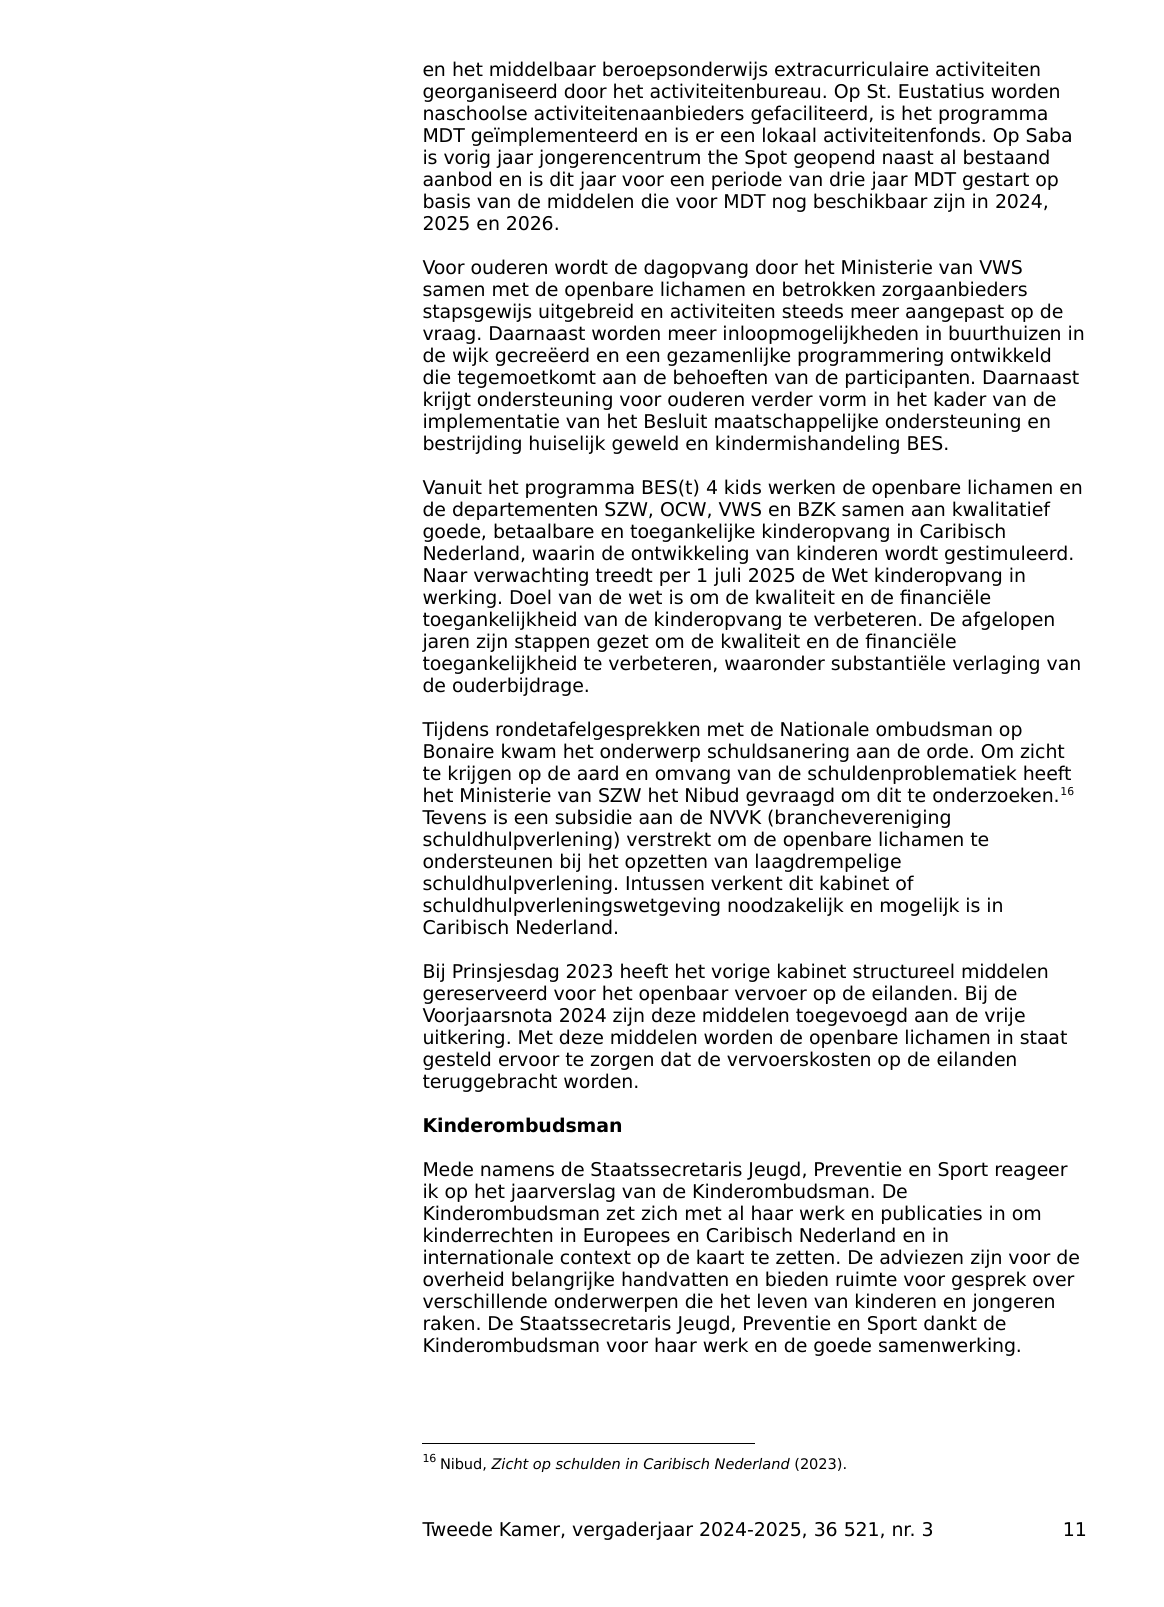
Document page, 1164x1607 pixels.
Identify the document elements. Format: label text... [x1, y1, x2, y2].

text Mede namens de Staatssecretaris Jeugd, Preventie en Sport reageer ik op het jaarverslag van de Kinderombudsman. De Kinderombudsman zet zich met al haar werk en publicaties in om kinderrechten in Europees en Caribisch Nederland en in internationale context op de kaart te zetten. De adviezen zijn voor de overheid belangrijke handvatten en bieden ruimte voor gesprek over verschillende onderwerpen die het leven van kinderen en jongeren raken. De Staatssecretaris Jeugd, Preventie en Sport dankt de Kinderombudsman voor haar werk en de goede samenwerking. [422, 1159, 1087, 1357]
text Bij Prinsjesdag 2023 heeft het vorige kabinet structureel middelen gereserveerd voor het openbaar vervoer op de eilanden. Bij de Voorjaarsnota 2024 zijn deze middelen toegevoegd aan de vrije uitkering. Met deze middelen worden de openbare lichamen in staat gesteld ervoor te zorgen dat de vervoerskosten op de eilanden teruggebracht worden. [422, 961, 1087, 1093]
text Nibud, Zicht op schulden in Caribisch Nederland (2023). [422, 1452, 1087, 1474]
text en het middelbaar beroepsonderwijs extracurriculaire activiteiten georganiseerd door het activiteitenbureau. Op St. Eustatius worden naschoolse activiteitenaanbieders gefaciliteerd, is het programma MDT geïmplementeerd en is er een lokaal activiteitenfonds. Op Saba is vorig jaar jongerencentrum the Spot geopend naast al bestaand aanbod en is dit jaar voor een periode van drie jaar MDT gestart op basis van de middelen die voor MDT nog beschikbaar zijn in 2024, 2025 en 2026. [422, 59, 1087, 235]
text Vanuit het programma BES(t) 4 kids werken de openbare lichamen en de departementen SZW, OCW, VWS en BZK samen aan kwalitatief goede, betaalbare en toegankelijke kinderopvang in Caribisch Nederland, waarin de ontwikkeling van kinderen wordt gestimuleerd. Naar verwachting treedt per 1 juli 2025 de Wet kinderopvang in werking. Doel van de wet is om de kwaliteit en de financiële toegankelijkheid van de kinderopvang te verbeteren. De afgelopen jaren zijn stappen gezet om de kwaliteit en de financiële toegankelijkheid te verbeteren, waaronder substantiële verlaging van de ouderbijdrage. [422, 477, 1087, 697]
subtitle Kinderombudsman [422, 1115, 1087, 1137]
text Tijdens rondetafelgesprekken met de Nationale ombudsman op Bonaire kwam het onderwerp schuldsanering aan de orde. Om zicht te krijgen op de aard en omvang van de schuldenproblematiek heeft het Ministerie van SZW het Nibud gevraagd om dit te onderzoeken. Tevens is een subsidie aan de NVVK (branchevereniging schuldhulpverlening) verstrekt om de openbare lichamen te ondersteunen bij het opzetten van laagdrempelige schuldhulpverlening. Intussen verkent dit kabinet of schuldhulpverleningswetgeving noodzakelijk en mogelijk is in Caribisch Nederland. [422, 719, 1087, 939]
text Voor ouderen wordt de dagopvang door het Ministerie van VWS samen met de openbare lichamen en betrokken zorgaanbieders stapsgewijs uitgebreid en activiteiten steeds meer aangepast op de vraag. Daarnaast worden meer inloopmogelijkheden in buurthuizen in de wijk gecreëerd en een gezamenlijke programmering ontwikkeld die tegemoetkomt aan de behoeften van de participanten. Daarnaast krijgt ondersteuning voor ouderen verder vorm in het kader van de implementatie van het Besluit maatschappelijke ondersteuning en bestrijding huiselijk geweld en kindermishandeling BES. [422, 257, 1087, 455]
